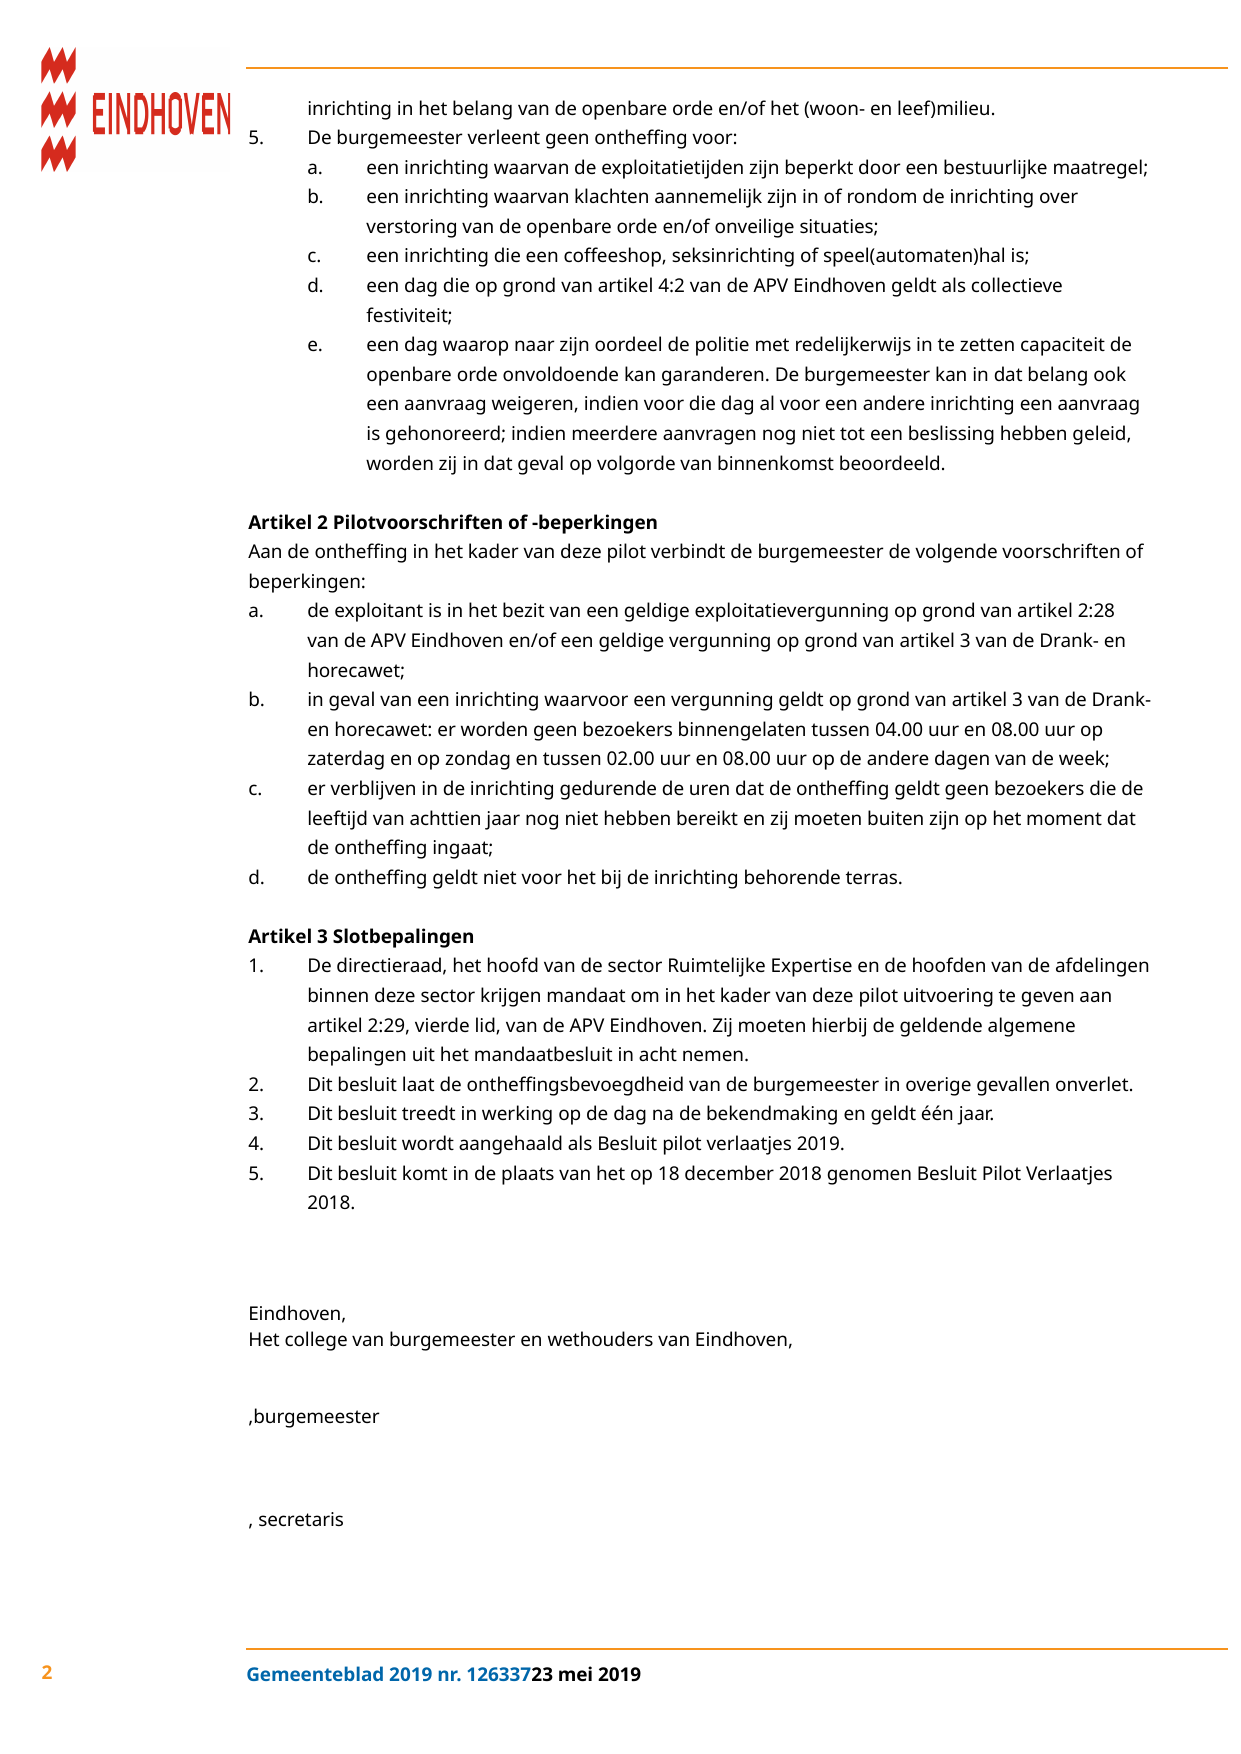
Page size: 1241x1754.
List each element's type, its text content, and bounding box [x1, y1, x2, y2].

list De directieraad, het hoofd van de sector Ruimtelijke Expertise en de hoofden van de afdelingen binnen deze sector krijgen mandaat om in het kader van deze pilot uitvoering te geven aan artikel 2:29, vierde lid, van de APV Eindhoven. Zij moeten hierbij de geldende algemene bepalingen uit het mandaatbesluit in acht nemen. [248, 953, 1152, 1067]
list Dit besluit treedt in werking op de dag na de bekendmaking en geldt één jaar. [248, 1101, 1152, 1126]
list in geval van een inrichting waarvoor een vergunning geldt op grond van artikel 3 van de Drank- en horecawet: er worden geen bezoekers binnengelaten tussen 04.00 uur en 08.00 uur op zaterdag en op zondag en tussen 02.00 uur en 08.00 uur op de andere dagen van de week; [248, 686, 1152, 771]
list de ontheffing geldt niet voor het bij de inrichting behorende terras. [248, 864, 1152, 890]
text , secretaris [248, 1506, 1152, 1532]
text Artikel 2 Pilotvoorschriften of -beperkingen [248, 509, 1152, 535]
list een dag waarop naar zijn oordeel de politie met redelijkerwijs in te zetten capaciteit de openbare orde onvoldoende kan garanderen. De burgemeester kan in dat belang ook een aanvraag weigeren, indien voor die dag al voor een andere inrichting een aanvraag is gehonoreerd; indien meerdere aanvragen nog niet tot een beslissing hebben geleid, worden zij in dat geval op volgorde van binnenkomst beoordeeld. [307, 331, 1152, 476]
list De burgemeester verleent geen ontheffing voor: [248, 124, 1152, 150]
text ,burgemeester [248, 1403, 1152, 1429]
text Artikel 3 Slotbepalingen [248, 923, 1152, 949]
list inrichting in het belang van de openbare orde en/of het (woon- en leef)milieu. [248, 95, 1152, 121]
list een inrichting waarvan klachten aannemelijk zijn in of rondom de inrichting over verstoring van de openbare orde en/of onveilige situaties; [307, 183, 1152, 239]
list de exploitant is in het bezit van een geldige exploitatievergunning op grond van artikel 2:28 van de APV Eindhoven en/of een geldige vergunning op grond van artikel 3 van de Drank- en horecawet; [248, 598, 1152, 683]
picture [41, 47, 231, 172]
list Dit besluit laat de ontheffingsbevoegdheid van de burgemeester in overige gevallen onverlet. [248, 1071, 1152, 1097]
list een dag die op grond van artikel 4:2 van de APV Eindhoven geldt als collectieve festiviteit; [307, 272, 1152, 328]
text Aan de ontheffing in het kader van deze pilot verbindt de burgemeester de volgende voorschriften of beperkingen: [248, 538, 1152, 594]
text Eindhoven, [248, 1300, 1152, 1326]
list Dit besluit wordt aangehaald als Besluit pilot verlaatjes 2019. [248, 1130, 1152, 1156]
list een inrichting die een coffeeshop, seksinrichting of speel(automaten)hal is; [307, 243, 1152, 268]
list er verblijven in de inrichting gedurende de uren dat de ontheffing geldt geen bezoekers die de leeftijd van achttien jaar nog niet hebben bereikt en zij moeten buiten zijn op het moment dat de ontheffing ingaat; [248, 775, 1152, 860]
list Dit besluit komt in de plaats van het op 18 december 2018 genomen Besluit Pilot Verlaatjes 2018. [248, 1160, 1152, 1215]
list een inrichting waarvan de exploitatietijden zijn beperkt door een bestuurlijke maatregel; [307, 154, 1152, 180]
text Het college van burgemeester en wethouders van Eindhoven, [248, 1326, 1152, 1351]
